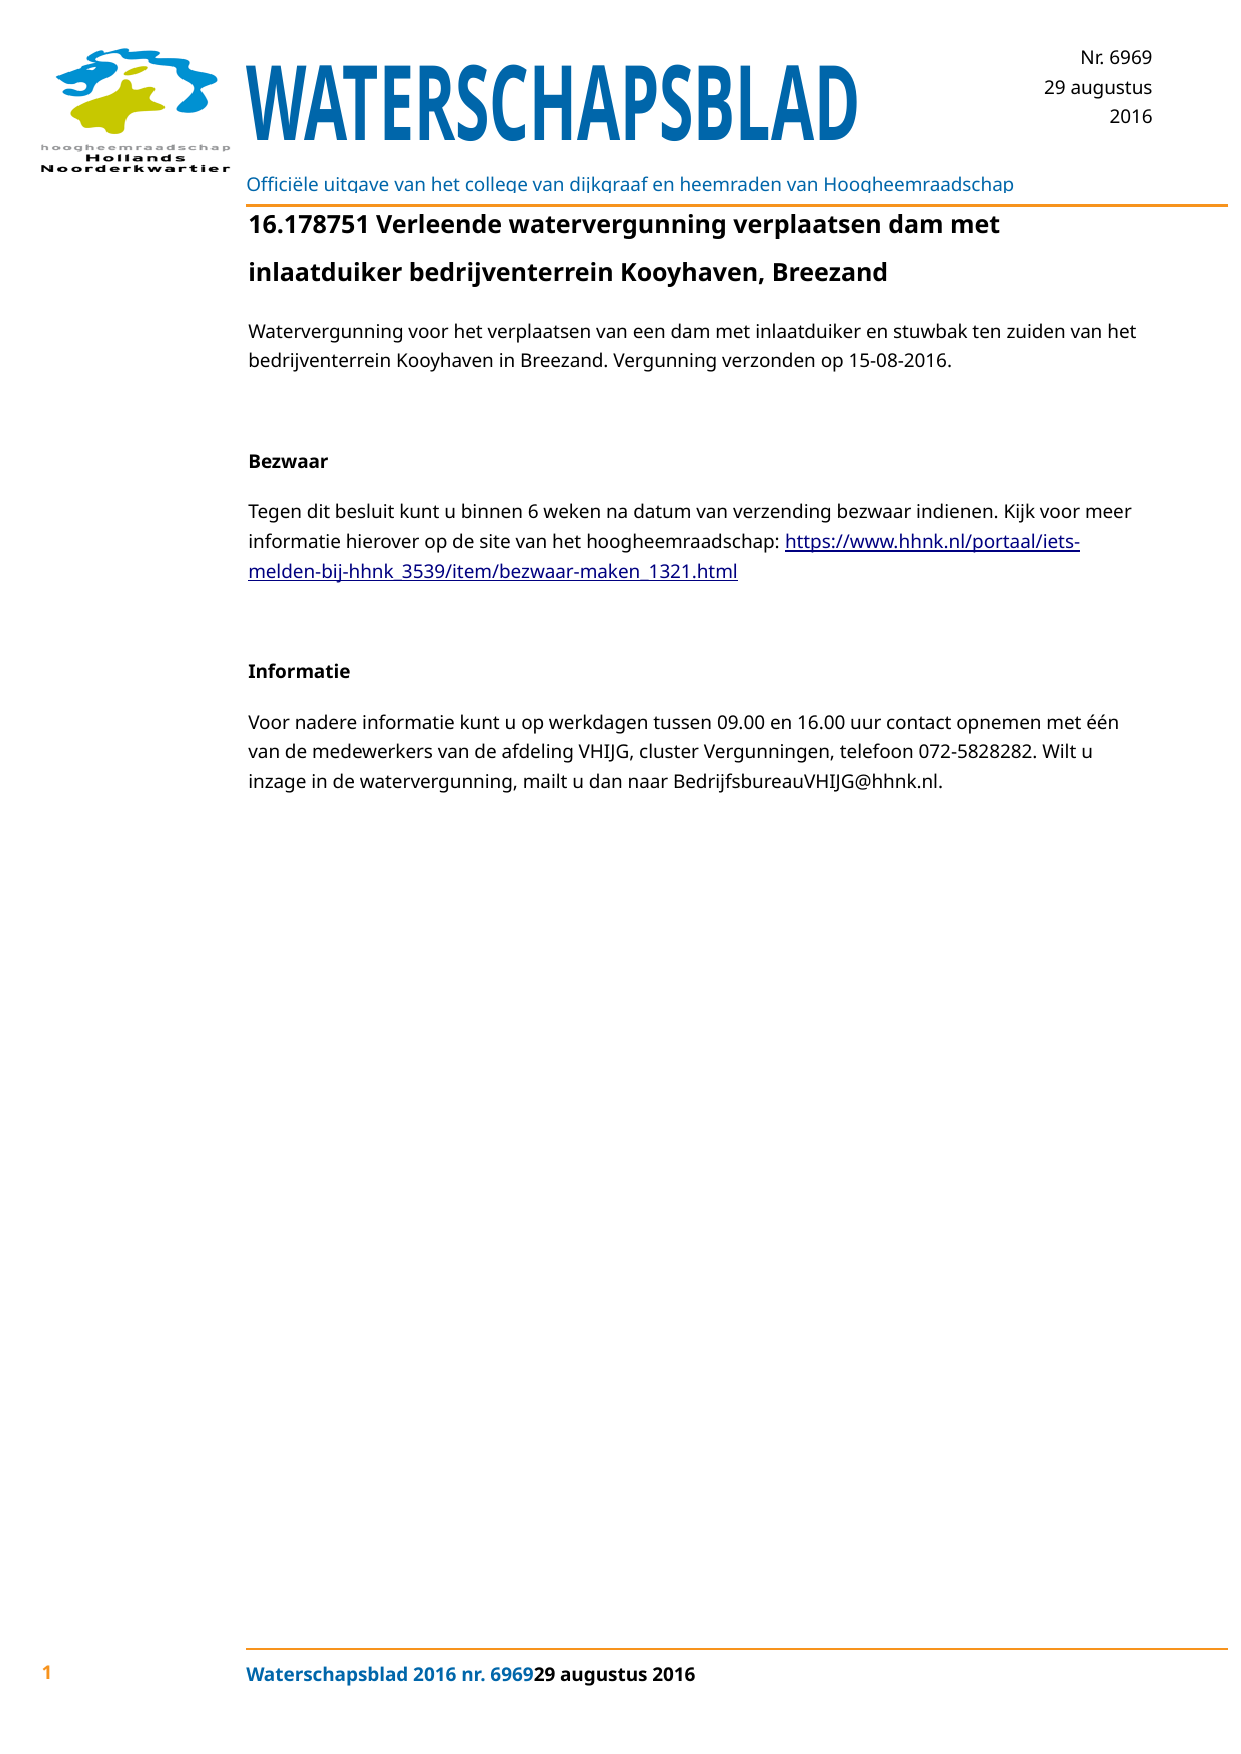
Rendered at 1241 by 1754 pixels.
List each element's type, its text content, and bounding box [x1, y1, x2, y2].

text Watervergunning voor het verplaatsen van een dam met inlaatduiker en stuwbak ten zuiden van het bedrijventerrein Kooyhaven in Breezand. Vergunning verzonden op 15-08-2016. [248, 318, 1152, 373]
text Bezwaar [248, 448, 1152, 474]
picture [41, 47, 231, 172]
text Informatie [248, 659, 1152, 684]
text Voor nadere informatie kunt u op werkdagen tussen 09.00 en 16.00 uur contact opnemen met één van de medewerkers van de afdeling VHIJG, cluster Vergunningen, telefoon 072-5828282. Wilt u inzage in de watervergunning, mailt u dan naar BedrijfsbureauVHIJG@hhnk.nl. [248, 709, 1152, 794]
text 16.178751 Verleende watervergunning verplaatsen dam met inlaatduiker bedrijventerrein Kooyhaven, Breezand [248, 207, 1152, 288]
text Tegen dit besluit kunt u binnen 6 weken na datum van verzending bezwaar indienen. Kijk voor meer informatie hierover op de site van het hoogheemraadschap: https://www.hhnk.nl/portaal/iets-melden-bij-hhnk_3539/item/bezwaar-maken_1321.html [248, 499, 1152, 584]
